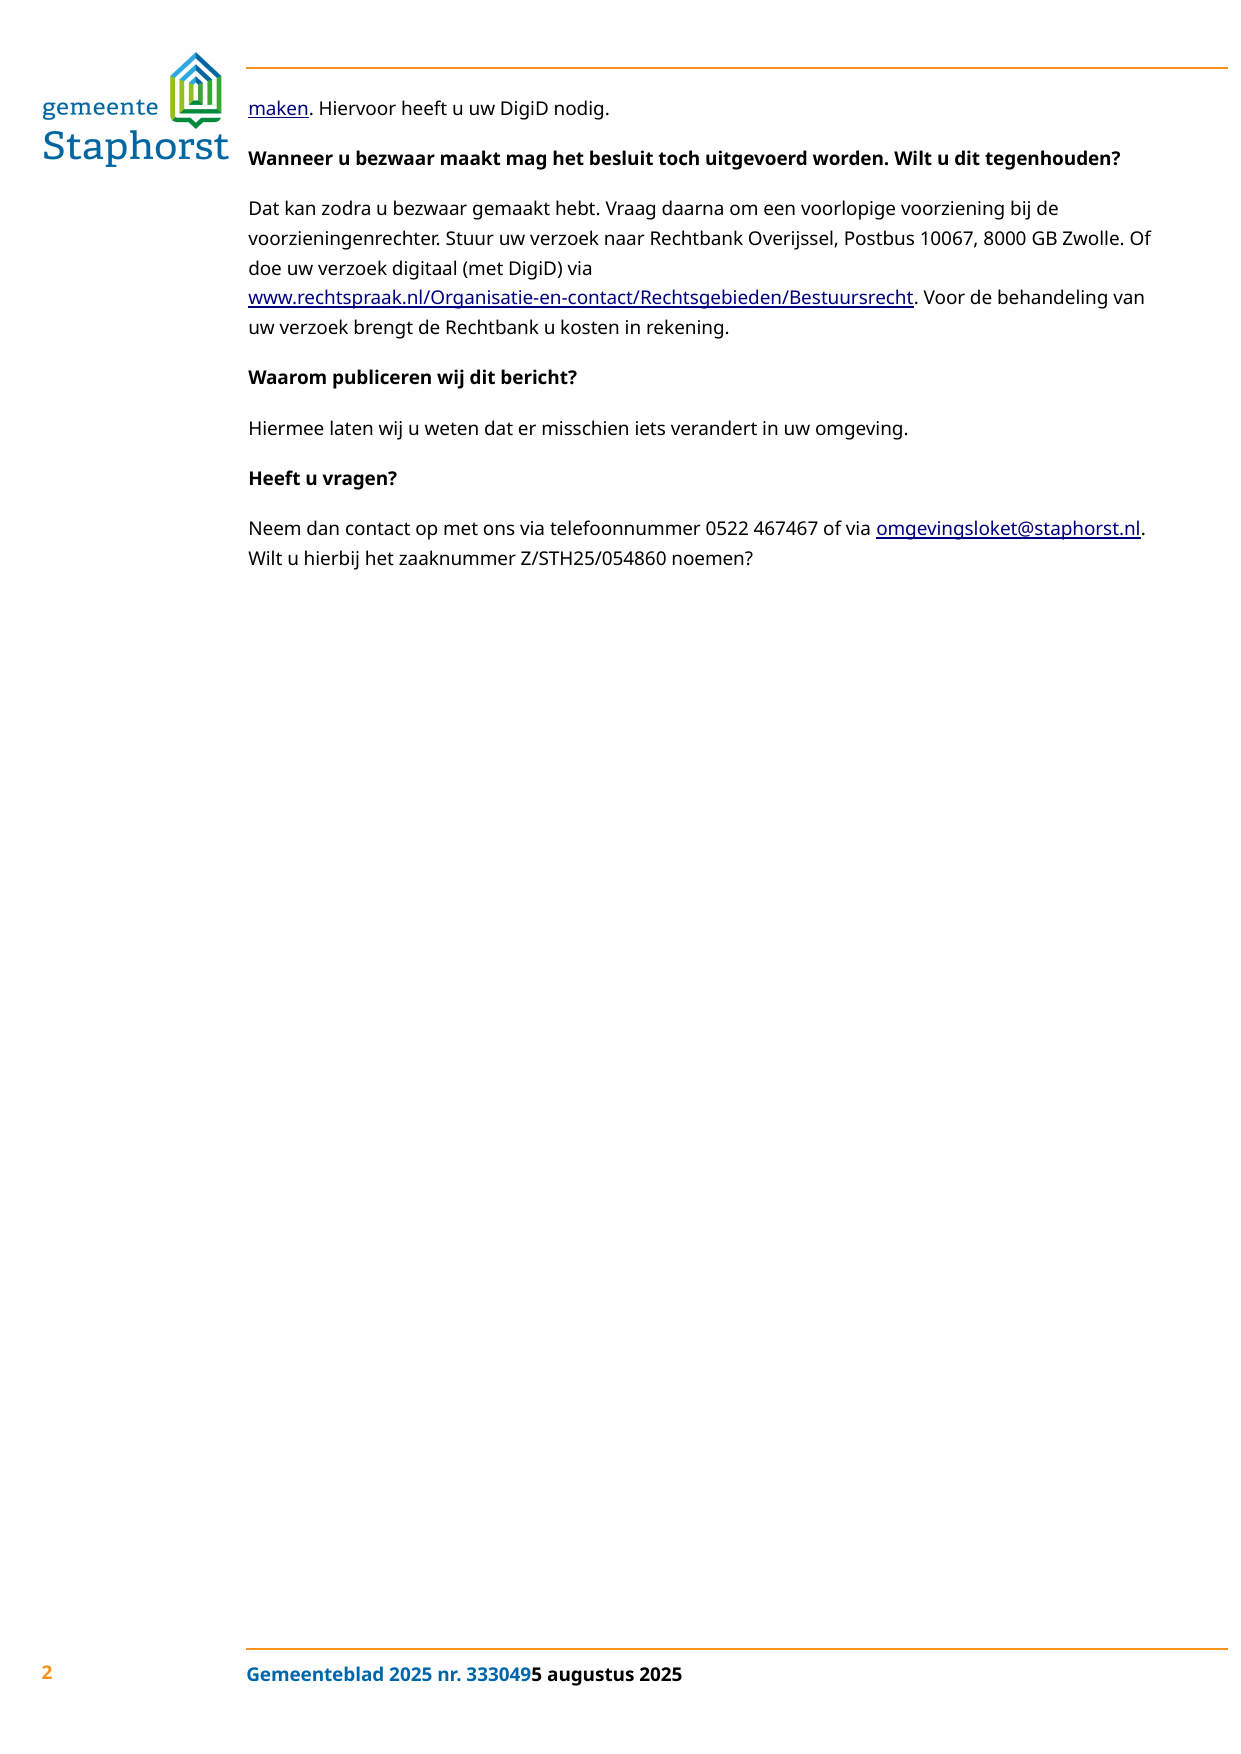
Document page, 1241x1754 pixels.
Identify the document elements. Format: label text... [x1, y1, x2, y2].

picture [41, 47, 231, 172]
text Wanneer u bezwaar maakt mag het besluit toch uitgevoerd worden. Wilt u dit tegenhouden? [248, 145, 1152, 171]
text Waarom publiceren wij dit bericht? [248, 364, 1152, 390]
text Neem dan contact op met ons via telefoonnummer 0522 467467 of via omgevingsloket@staphorst.nl. Wilt u hierbij het zaaknummer Z/STH25/054860 noemen? [248, 516, 1152, 571]
text Dat kan zodra u bezwaar gemaakt hebt. Vraag daarna om een voorlopige voorziening bij de voorzieningenrechter. Stuur uw verzoek naar Rechtbank Overijssel, Postbus 10067, 8000 GB Zwolle. Of doe uw verzoek digitaal (met DigiD) via www.rechtspraak.nl/Organisatie-en-contact/Rechtsgebieden/Bestuursrecht. Voor de behandeling van uw verzoek brengt de Rechtbank u kosten in rekening. [248, 196, 1152, 340]
text Hiermee laten wij u weten dat er misschien iets verandert in uw omgeving. [248, 415, 1152, 441]
text Heeft u vragen? [248, 465, 1152, 491]
text maken. Hiervoor heeft u uw DigiD nodig. [248, 95, 1152, 121]
